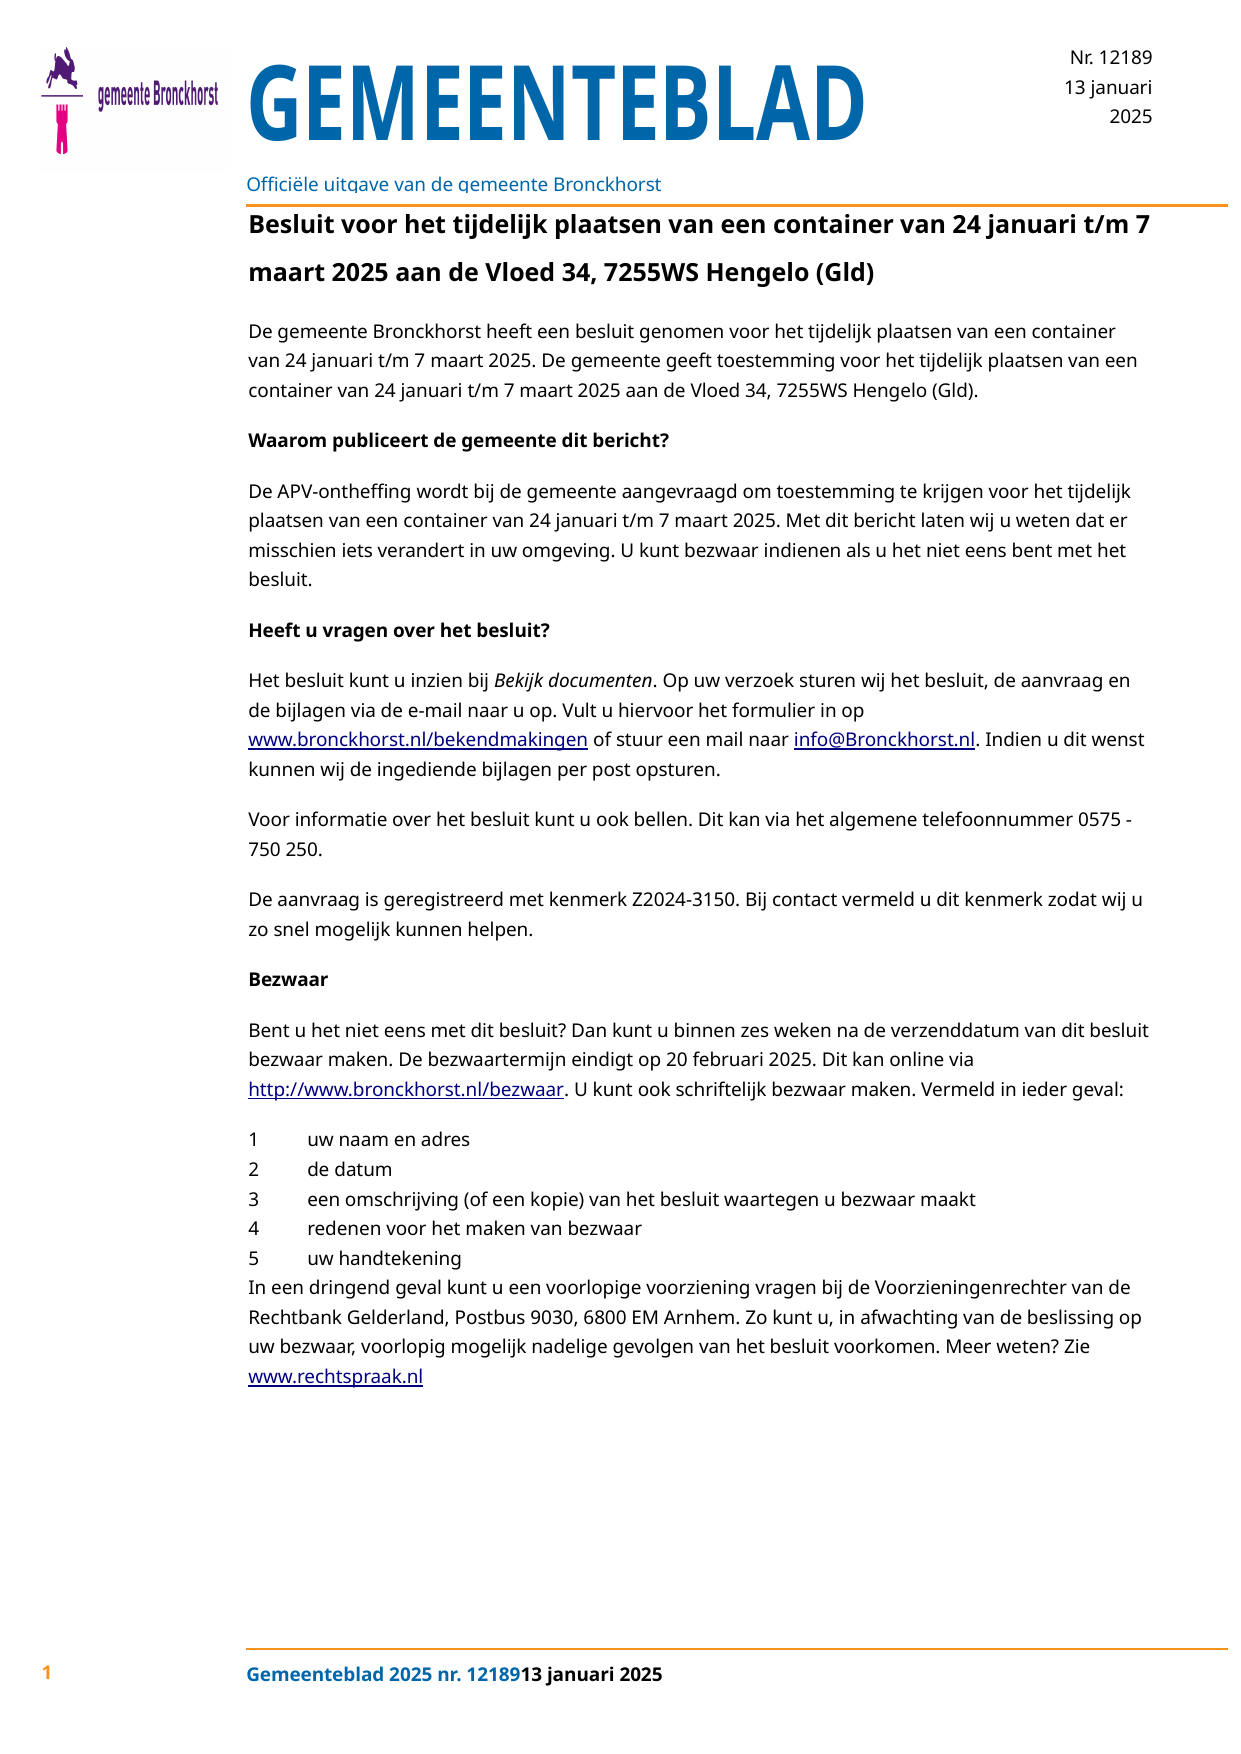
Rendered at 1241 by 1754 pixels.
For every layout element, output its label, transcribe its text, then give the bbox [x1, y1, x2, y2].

text De aanvraag is geregistreerd met kenmerk Z2024-3150. Bij contact vermeld u dit kenmerk zodat wij u zo snel mogelijk kunnen helpen. [248, 887, 1152, 942]
text Bezwaar [248, 967, 1152, 992]
text De APV-ontheffing wordt bij de gemeente aangevraagd om toestemming te krijgen voor het tijdelijk plaatsen van een container van 24 januari t/m 7 maart 2025. Met dit bericht laten wij u weten dat er misschien iets verandert in uw omgeving. U kunt bezwaar indienen als u het niet eens bent met het besluit. [248, 478, 1152, 592]
text Voor informatie over het besluit kunt u ook bellen. Dit kan via het algemene telefoonnummer 0575 - 750 250. [248, 807, 1152, 862]
list uw handtekening [248, 1245, 1152, 1271]
text Het besluit kunt u inzien bij Bekijk documenten. Op uw verzoek sturen wij het besluit, de aanvraag en de bijlagen via de e-mail naar u op. Vult u hiervoor het formulier in op www.bronckhorst.nl/bekendmakingen of stuur een mail naar info@Bronckhorst.nl. Indien u dit wenst kunnen wij de ingediende bijlagen per post opsturen. [248, 667, 1152, 782]
text In een dringend geval kunt u een voorlopige voorziening vragen bij de Voorzieningenrechter van de Rechtbank Gelderland, Postbus 9030, 6800 EM Arnhem. Zo kunt u, in afwachting van de beslissing op uw bezwaar, voorlopig mogelijk nadelige gevolgen van het besluit voorkomen. Meer weten? Zie www.rechtspraak.nl [248, 1274, 1152, 1389]
text Waarom publiceert de gemeente dit bericht? [248, 427, 1152, 453]
list redenen voor het maken van bezwaar [248, 1215, 1152, 1241]
picture [41, 47, 231, 172]
text Bent u het niet eens met dit besluit? Dan kunt u binnen zes weken na de verzenddatum van dit besluit bezwaar maken. De bezwaartermijn eindigt op 20 februari 2025. Dit kan online via http://www.bronckhorst.nl/bezwaar. U kunt ook schriftelijk bezwaar maken. Vermeld in ieder geval: [248, 1017, 1152, 1102]
list een omschrijving (of een kopie) van het besluit waartegen u bezwaar maakt [248, 1186, 1152, 1212]
list de datum [248, 1156, 1152, 1182]
text Heeft u vragen over het besluit? [248, 617, 1152, 643]
text Besluit voor het tijdelijk plaatsen van een container van 24 januari t/m 7 maart 2025 aan de Vloed 34, 7255WS Hengelo (Gld) [248, 207, 1152, 288]
list uw naam en adres [248, 1127, 1152, 1152]
text De gemeente Bronckhorst heeft een besluit genomen voor het tijdelijk plaatsen van een container van 24 januari t/m 7 maart 2025. De gemeente geeft toestemming voor het tijdelijk plaatsen van een container van 24 januari t/m 7 maart 2025 aan de Vloed 34, 7255WS Hengelo (Gld). [248, 318, 1152, 403]
